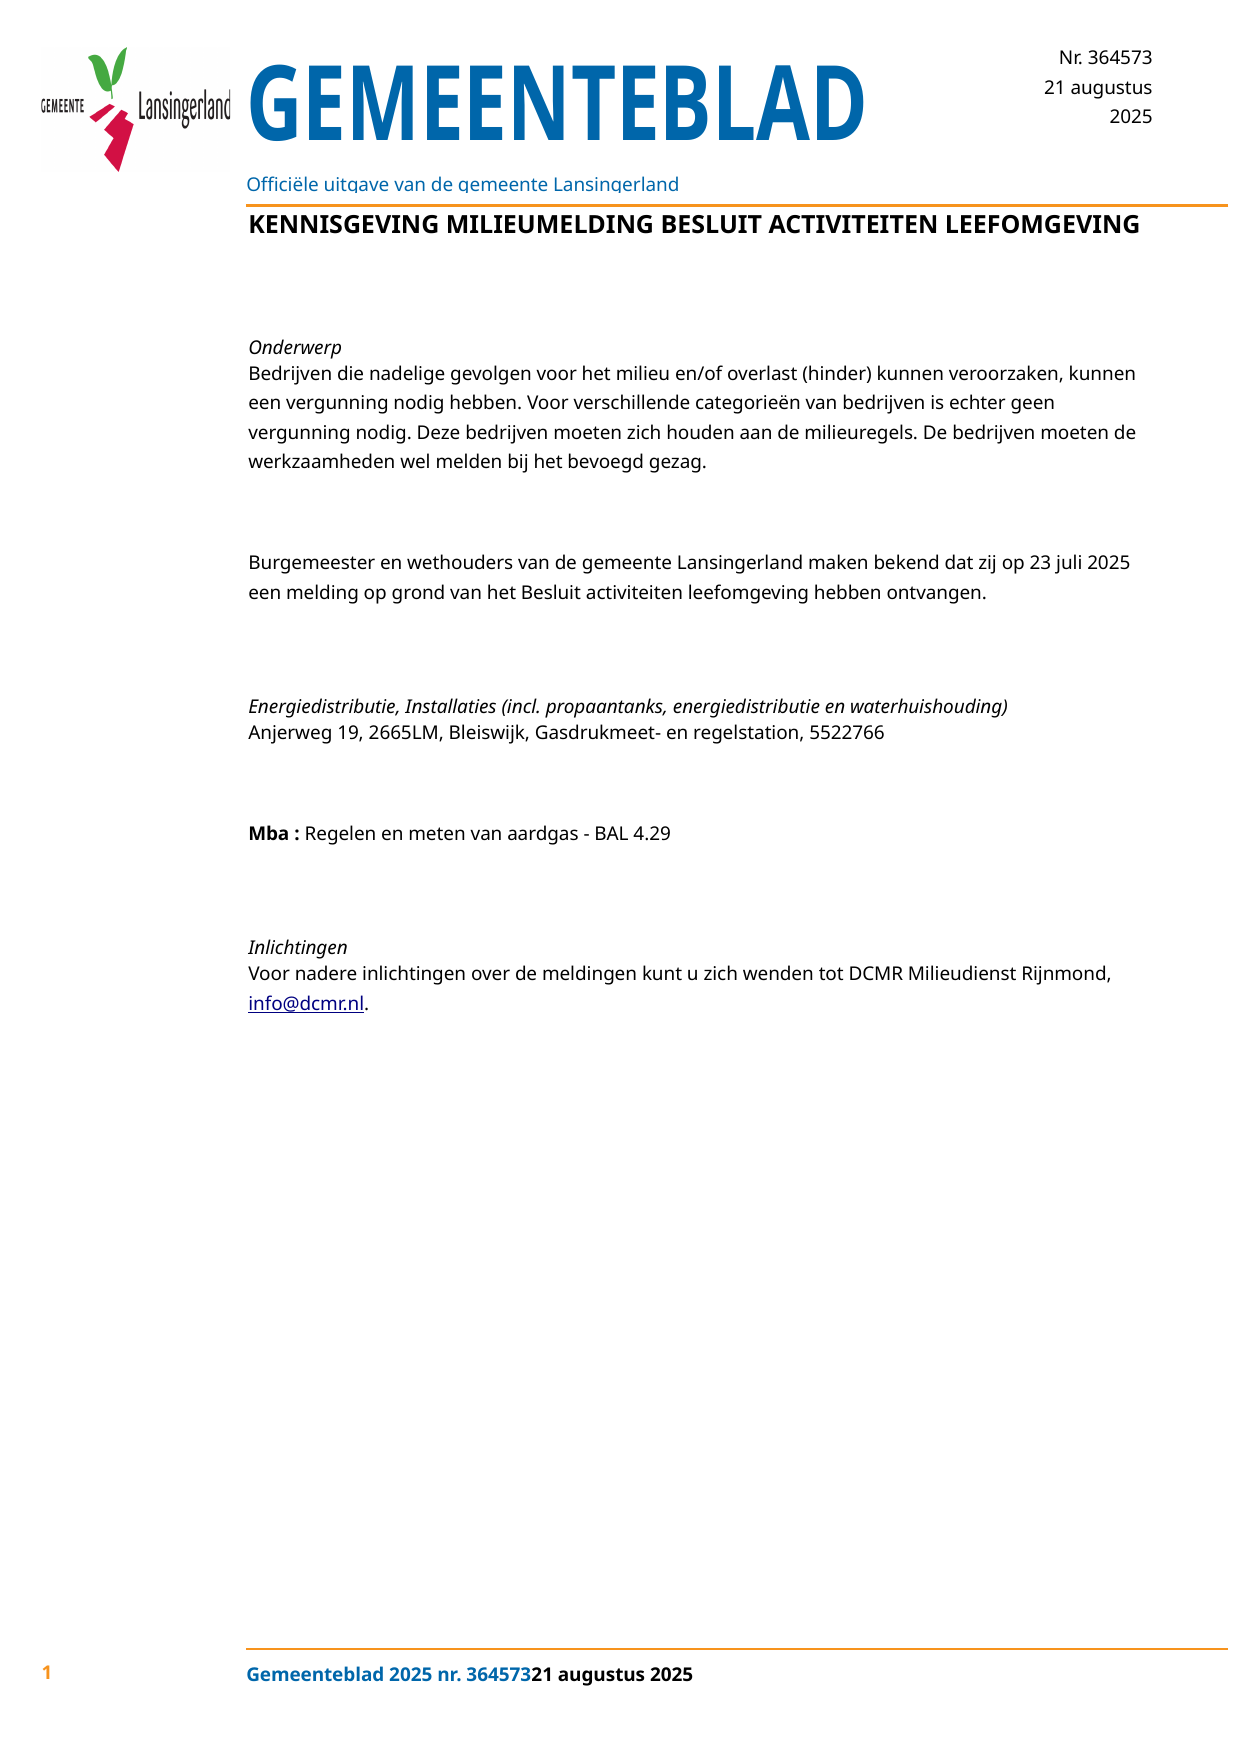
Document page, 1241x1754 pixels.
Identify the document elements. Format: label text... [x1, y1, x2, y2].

text Mba : Regelen en meten van aardgas - BAL 4.29 [248, 820, 1152, 846]
text Energiedistributie, Installaties (incl. propaantanks, energiedistributie en waterhuishouding) [248, 693, 1152, 719]
text Anjerweg 19, 2665LM, Bleiswijk, Gasdrukmeet- en regelstation, 5522766 [248, 719, 1152, 745]
text Burgemeester en wethouders van de gemeente Lansingerland maken bekend dat zij op 23 juli 2025 een melding op grond van het Besluit activiteiten leefomgeving hebben ontvangen. [248, 549, 1152, 605]
text Voor nadere inlichtingen over de meldingen kunt u zich wenden tot DCMR Milieudienst Rijnmond, info@dcmr.nl. [248, 960, 1152, 1016]
text Bedrijven die nadelige gevolgen voor het milieu en/of overlast (hinder) kunnen veroorzaken, kunnen een vergunning nodig hebben. Voor verschillende categorieën van bedrijven is echter geen vergunning nodig. Deze bedrijven moeten zich houden aan de milieuregels. De bedrijven moeten de werkzaamheden wel melden bij het bevoegd gezag. [248, 360, 1152, 474]
text Inlichtingen [248, 934, 1152, 960]
picture [41, 47, 231, 172]
text KENNISGEVING MILIEUMELDING BESLUIT ACTIVITEITEN LEEFOMGEVING [248, 207, 1152, 241]
text Onderwerp [248, 334, 1152, 360]
